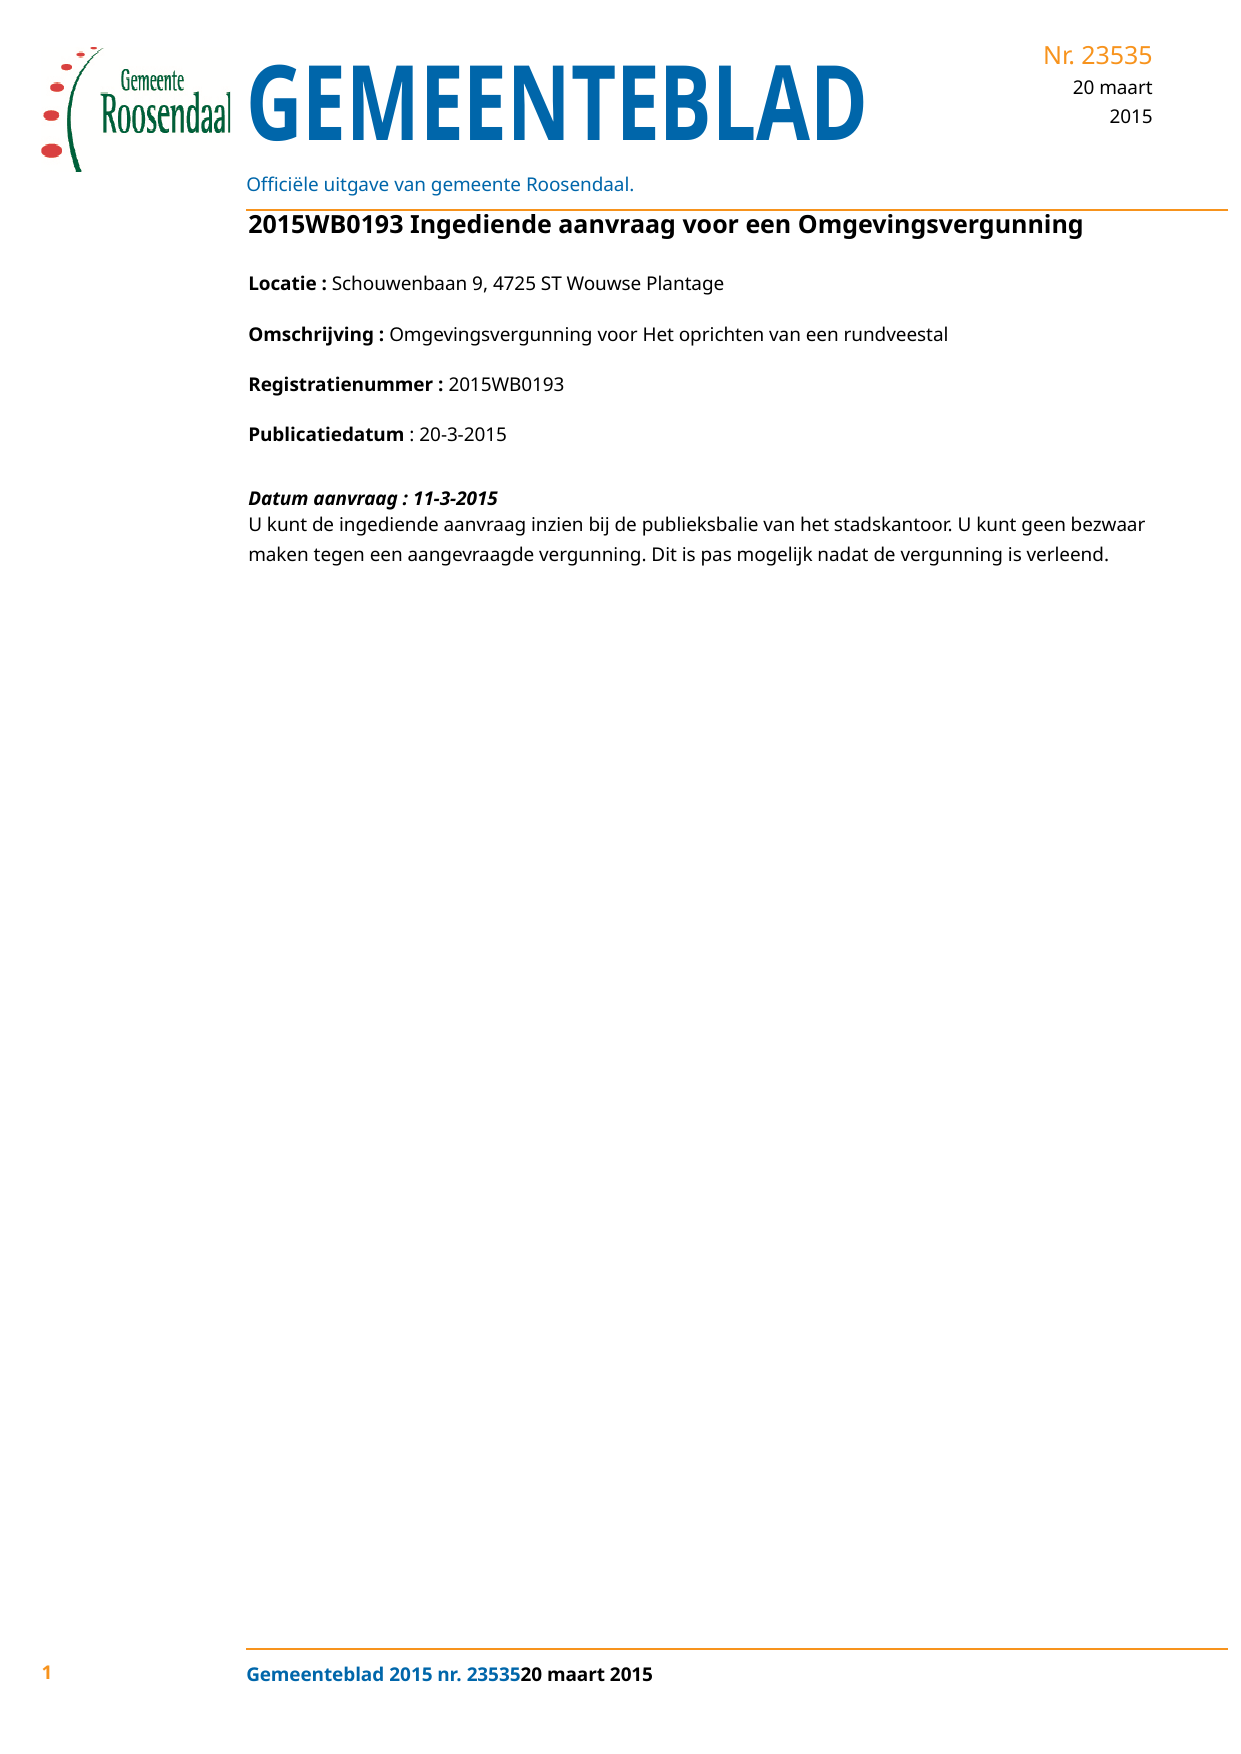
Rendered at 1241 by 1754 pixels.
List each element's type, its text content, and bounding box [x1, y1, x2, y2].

text U kunt de ingediende aanvraag inzien bij de publieksbalie van het stadskantoor. U kunt geen bezwaar maken tegen een aangevraagde vergunning. Dit is pas mogelijk nadat de vergunning is verleend. [248, 511, 1152, 567]
text Locatie : Schouwenbaan 9, 4725 ST Wouwse Plantage [248, 270, 1152, 296]
picture [41, 47, 231, 172]
text Publicatiedatum : 20-3-2015 [248, 422, 1152, 447]
text 2015WB0193 Ingediende aanvraag voor een Omgevingsvergunning [248, 211, 1152, 241]
text Registratienummer : 2015WB0193 [248, 371, 1152, 397]
text Omschrijving : Omgevingsvergunning voor Het oprichten van een rundveestal [248, 321, 1152, 346]
text Datum aanvraag : 11-3-2015 [248, 486, 1152, 511]
